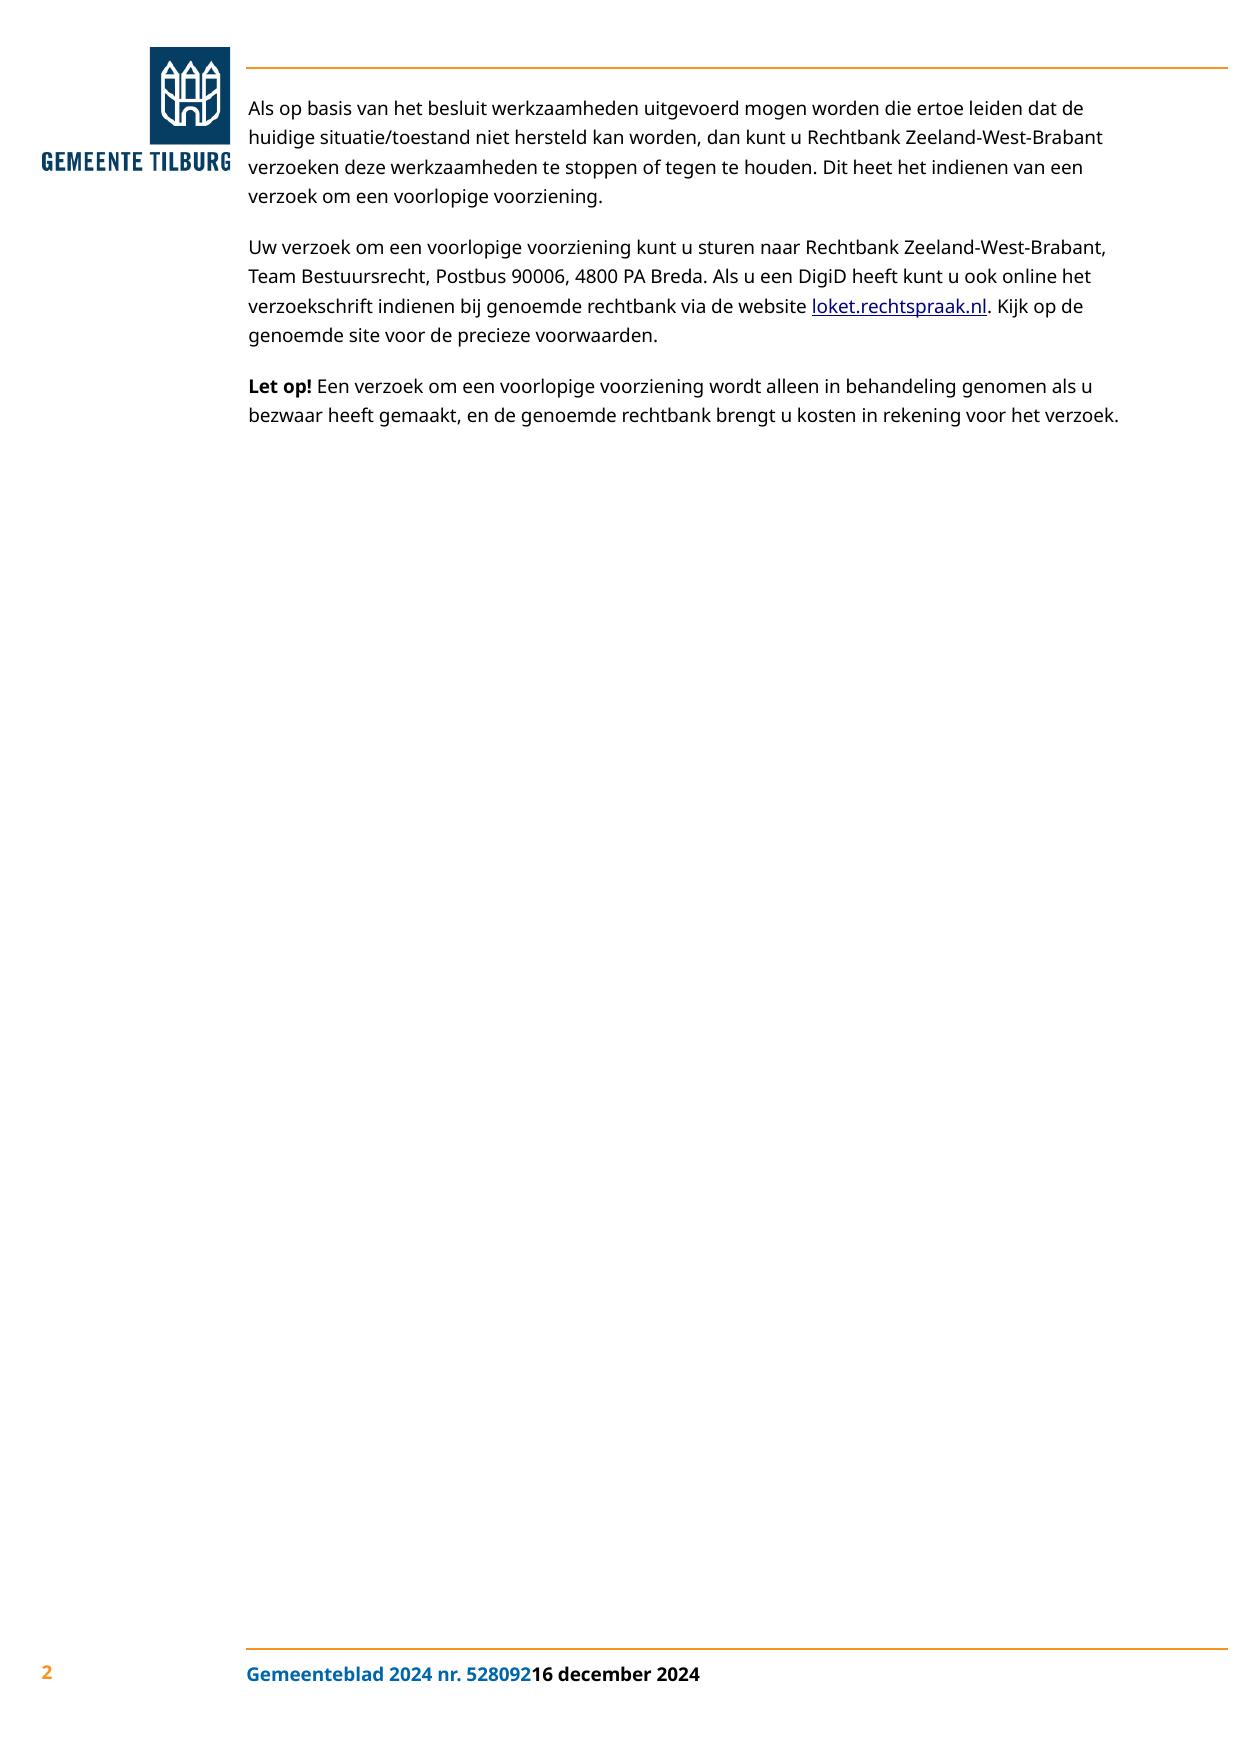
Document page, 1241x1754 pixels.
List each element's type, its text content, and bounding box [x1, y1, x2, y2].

text Let op! Een verzoek om een voorlopige voorziening wordt alleen in behandeling genomen als u bezwaar heeft gemaakt, en de genoemde rechtbank brengt u kosten in rekening voor het verzoek. [248, 373, 1152, 428]
picture [41, 47, 231, 172]
text Uw verzoek om een voorlopige voorziening kunt u sturen naar Rechtbank Zeeland-West-Brabant, Team Bestuursrecht, Postbus 90006, 4800 PA Breda. Als u een DigiD heeft kunt u ook online het verzoekschrift indienen bij genoemde rechtbank via de website loket.rechtspraak.nl. Kijk op de genoemde site voor de precieze voorwaarden. [248, 234, 1152, 348]
text Als op basis van het besluit werkzaamheden uitgevoerd mogen worden die ertoe leiden dat de huidige situatie/toestand niet hersteld kan worden, dan kunt u Rechtbank Zeeland-West-Brabant verzoeken deze werkzaamheden te stoppen of tegen te houden. Dit heet het indienen van een verzoek om een voorlopige voorziening. [248, 95, 1152, 209]
